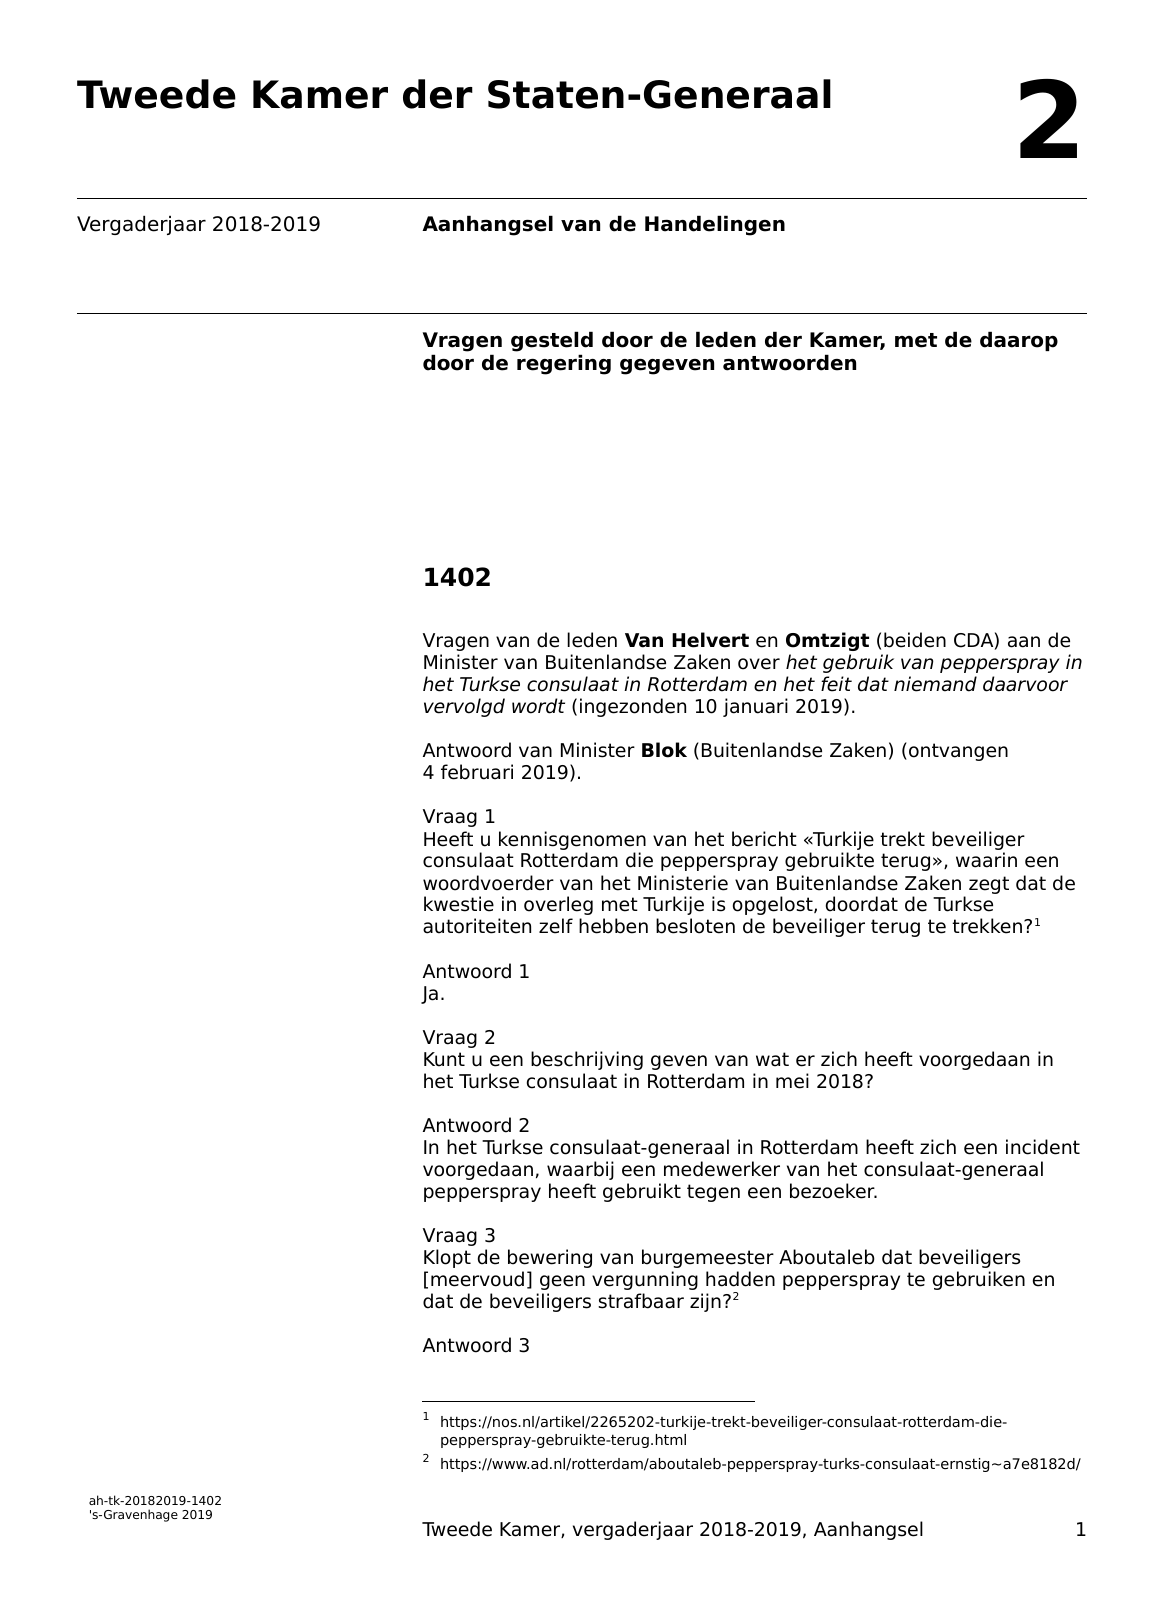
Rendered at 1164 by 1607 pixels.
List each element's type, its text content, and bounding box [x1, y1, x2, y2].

text 1402 [422, 563, 1087, 592]
text Ja. [422, 982, 1087, 1004]
text Kunt u een beschrijving geven van wat er zich heeft voorgedaan in het Turkse consulaat in Rotterdam in mei 2018? [422, 1049, 1087, 1093]
text Vraag 2 [422, 1027, 1087, 1049]
table_header Tweede Kamer der Staten-Generaal [77, 59, 886, 198]
text Vraag 3 [422, 1225, 1087, 1247]
table_cell Aanhangsel van de Handelingen [422, 199, 1087, 313]
table_cell [77, 314, 422, 375]
text Vragen van de leden Van Helvert en Omtzigt (beiden CDA) aan de Minister van Buitenlandse Zaken over het gebruik van pepperspray in het Turkse consulaat in Rotterdam en het feit dat niemand daarvoor vervolgd wordt (ingezonden 10 januari 2019). [422, 630, 1087, 718]
text Antwoord 2 [422, 1115, 1087, 1137]
text Antwoord van Minister Blok (Buitenlandse Zaken) (ontvangen 4 februari 2019). [422, 740, 1087, 784]
text https://nos.nl/artikel/2265202-turkije-trekt-beveiliger-consulaat-rotterdam-die-pepperspray-gebruikte-terug.html [422, 1410, 1087, 1449]
table_cell Vragen gesteld door de leden der Kamer, met de daarop door de regering gegeven antwoorden [422, 314, 1087, 375]
text 's-Gravenhage 2019 [88, 1508, 323, 1522]
text https://www.ad.nl/rotterdam/aboutaleb-pepperspray-turks-consulaat-ernstig~a7e8182d/ [422, 1452, 1087, 1474]
text ah-tk-20182019-1402 [88, 1494, 323, 1508]
text Antwoord 1 [422, 961, 1087, 982]
text Heeft u kennisgenomen van het bericht «Turkije trekt beveiliger consulaat Rotterdam die pepperspray gebruikte terug», waarin een woordvoerder van het Ministerie van Buitenlandse Zaken zegt dat de kwestie in overleg met Turkije is opgelost, doordat de Turkse autoriteiten zelf hebben besloten de beveiliger terug te trekken? [422, 828, 1087, 938]
text Antwoord 3 [422, 1335, 1087, 1357]
table_header 2 [886, 59, 1087, 198]
table_cell Vergaderjaar 2018-2019 [77, 199, 422, 313]
text Vraag 1 [422, 806, 1087, 828]
text In het Turkse consulaat-generaal in Rotterdam heeft zich een incident voorgedaan, waarbij een medewerker van het consulaat-generaal pepperspray heeft gebruikt tegen een bezoeker. [422, 1137, 1087, 1203]
text Klopt de bewering van burgemeester Aboutaleb dat beveiligers [meervoud] geen vergunning hadden pepperspray te gebruiken en dat de beveiligers strafbaar zijn? [422, 1247, 1087, 1313]
